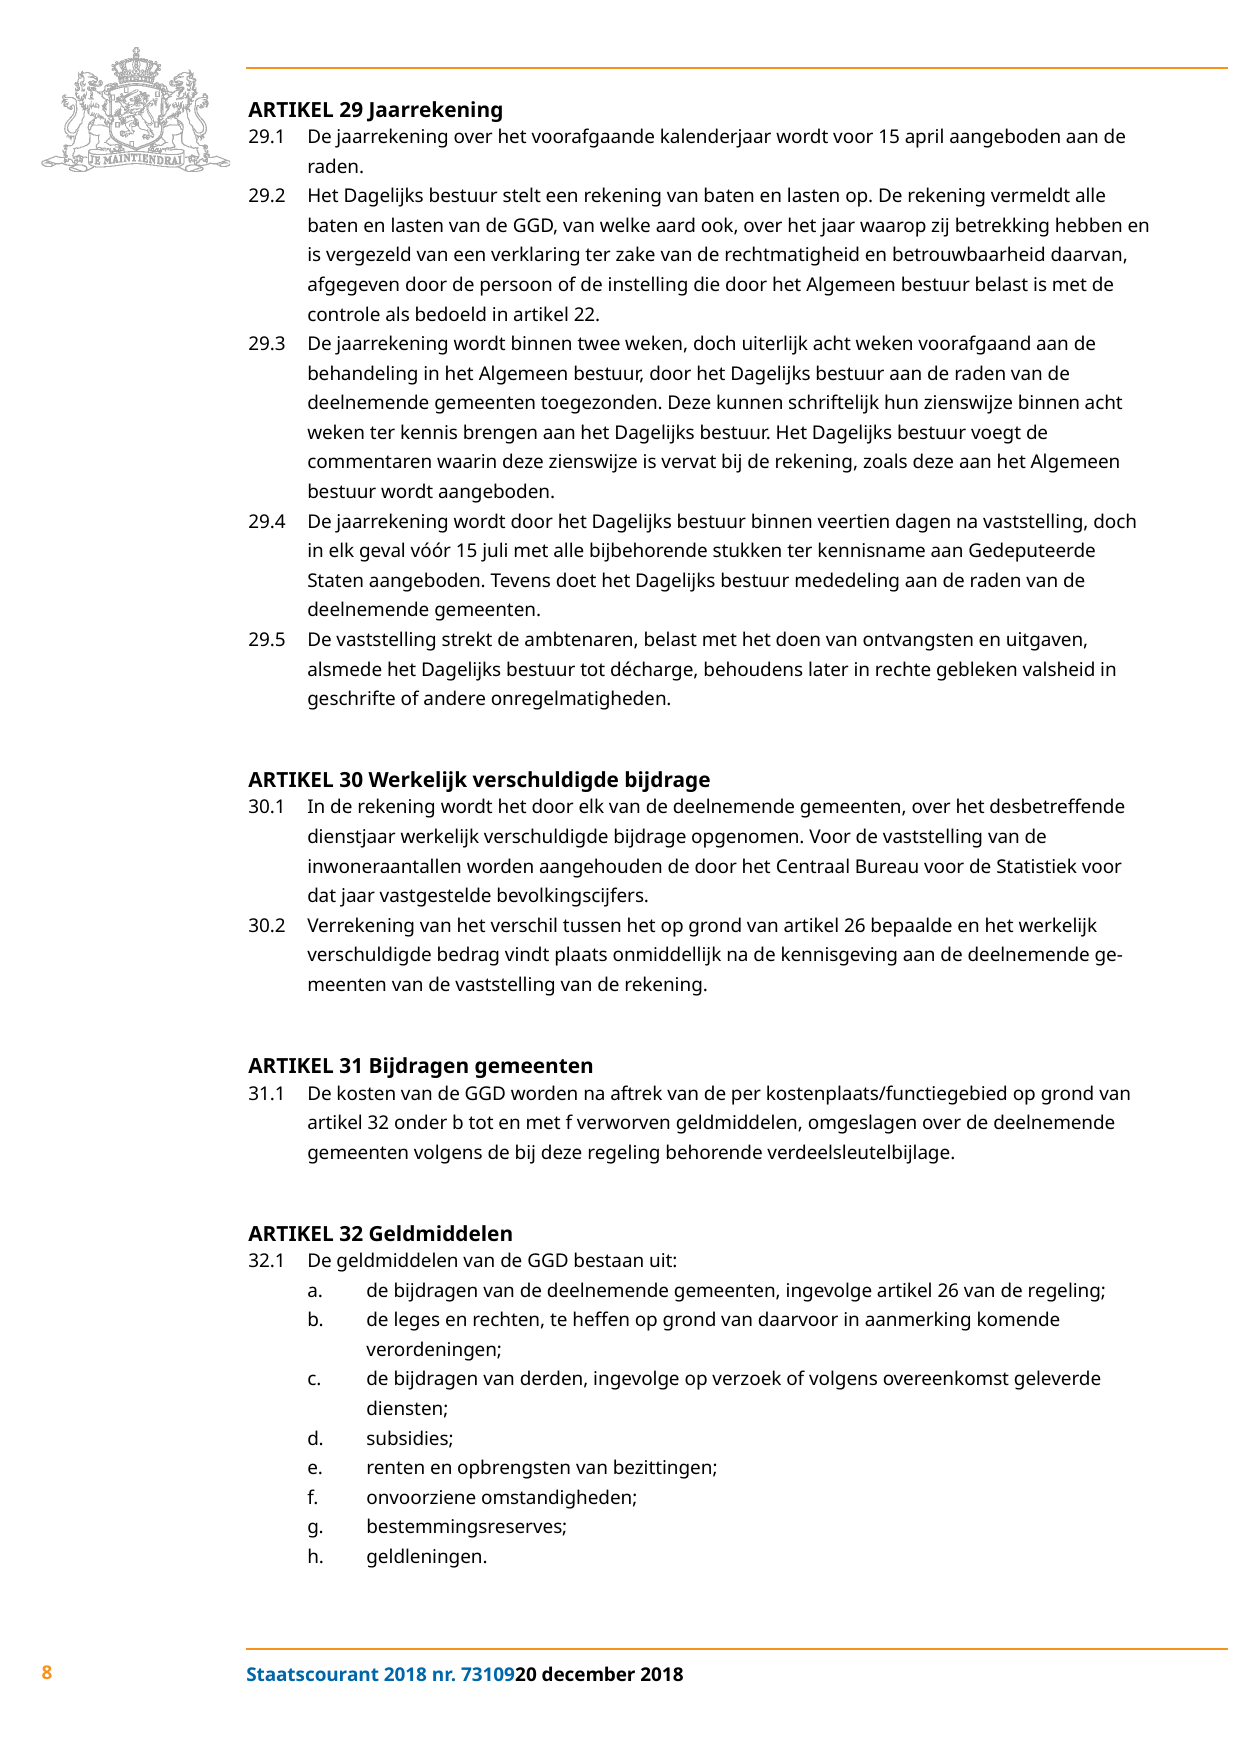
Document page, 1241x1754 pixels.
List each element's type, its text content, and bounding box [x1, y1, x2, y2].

list De kosten van de GGD worden na aftrek van de per kostenplaats/functiegebied op grond van artikel 32 onder b tot en met f verworven geldmiddelen, omgeslagen over de deelnemende gemeenten volgens de bij deze regeling behorende verdeelsleutelbijlage. [248, 1080, 1152, 1164]
list De jaarrekening wordt door het Dagelijks bestuur binnen veertien dagen na vaststelling, doch in elk geval vóór 15 juli met alle bijbehorende stukken ter kennisname aan Gedeputeerde Staten aangeboden. Tevens doet het Dagelijks bestuur mededeling aan de raden van de deelnemende gemeenten. [248, 508, 1152, 622]
text ARTIKEL 30 Werkelijk verschuldigde bijdrage [248, 765, 1152, 794]
list In de rekening wordt het door elk van de deelnemende gemeenten, over het desbetreffende dienstjaar werkelijk verschuldigde bijdrage opgenomen. Voor de vaststelling van de inwoneraantallen worden aangehouden de door het Centraal Bureau voor de Statistiek voor dat jaar vastgestelde bevolkingscijfers. [248, 794, 1152, 908]
list renten en opbrengsten van bezittingen; [307, 1454, 1152, 1480]
list De vaststelling strekt de ambtenaren, belast met het doen van ontvangsten en uitgaven, alsmede het Dagelijks bestuur tot décharge, behoudens later in rechte gebleken valsheid in geschrifte of andere onregelmatigheden. [248, 626, 1152, 711]
list Verrekening van het verschil tussen het op grond van artikel 26 bepaalde en het werkelijk verschuldigde bedrag vindt plaats onmiddellijk na de kennisgeving aan de deelnemende ge- meenten van de vaststelling van de rekening. [248, 912, 1152, 997]
list subsidies; [307, 1425, 1152, 1451]
list bestemmingsreserves; [307, 1513, 1152, 1539]
list geldleningen. [307, 1543, 1152, 1569]
picture [41, 47, 231, 172]
list de bijdragen van derden, ingevolge op verzoek of volgens overeenkomst geleverde diensten; [307, 1366, 1152, 1421]
list Het Dagelijks bestuur stelt een rekening van baten en lasten op. De rekening vermeldt alle baten en lasten van de GGD, van welke aard ook, over het jaar waarop zij betrekking hebben en is vergezeld van een verklaring ter zake van de rechtmatigheid en betrouwbaarheid daarvan, afgegeven door de persoon of de instelling die door het Algemeen bestuur belast is met de controle als bedoeld in artikel 22. [248, 182, 1152, 326]
list onvoorziene omstandigheden; [307, 1484, 1152, 1510]
text ARTIKEL 31 Bijdragen gemeenten [248, 1051, 1152, 1080]
text ARTIKEL 32 Geldmiddelen [248, 1219, 1152, 1247]
list De geldmiddelen van de GGD bestaan uit: [248, 1247, 1152, 1273]
list De jaarrekening wordt binnen twee weken, doch uiterlijk acht weken voorafgaand aan de behandeling in het Algemeen bestuur, door het Dagelijks bestuur aan de raden van de deelnemende gemeenten toegezonden. Deze kunnen schriftelijk hun zienswijze binnen acht weken ter kennis brengen aan het Dagelijks bestuur. Het Dagelijks bestuur voegt de commentaren waarin deze zienswijze is vervat bij de rekening, zoals deze aan het Algemeen bestuur wordt aangeboden. [248, 330, 1152, 504]
list de leges en rechten, te heffen op grond van daarvoor in aanmerking komende verordeningen; [307, 1306, 1152, 1362]
list de bijdragen van de deelnemende gemeenten, ingevolge artikel 26 van de regeling; [307, 1277, 1152, 1303]
text ARTIKEL 29 Jaarrekening [248, 95, 1152, 123]
list De jaarrekening over het voorafgaande kalenderjaar wordt voor 15 april aangeboden aan de raden. [248, 123, 1152, 178]
